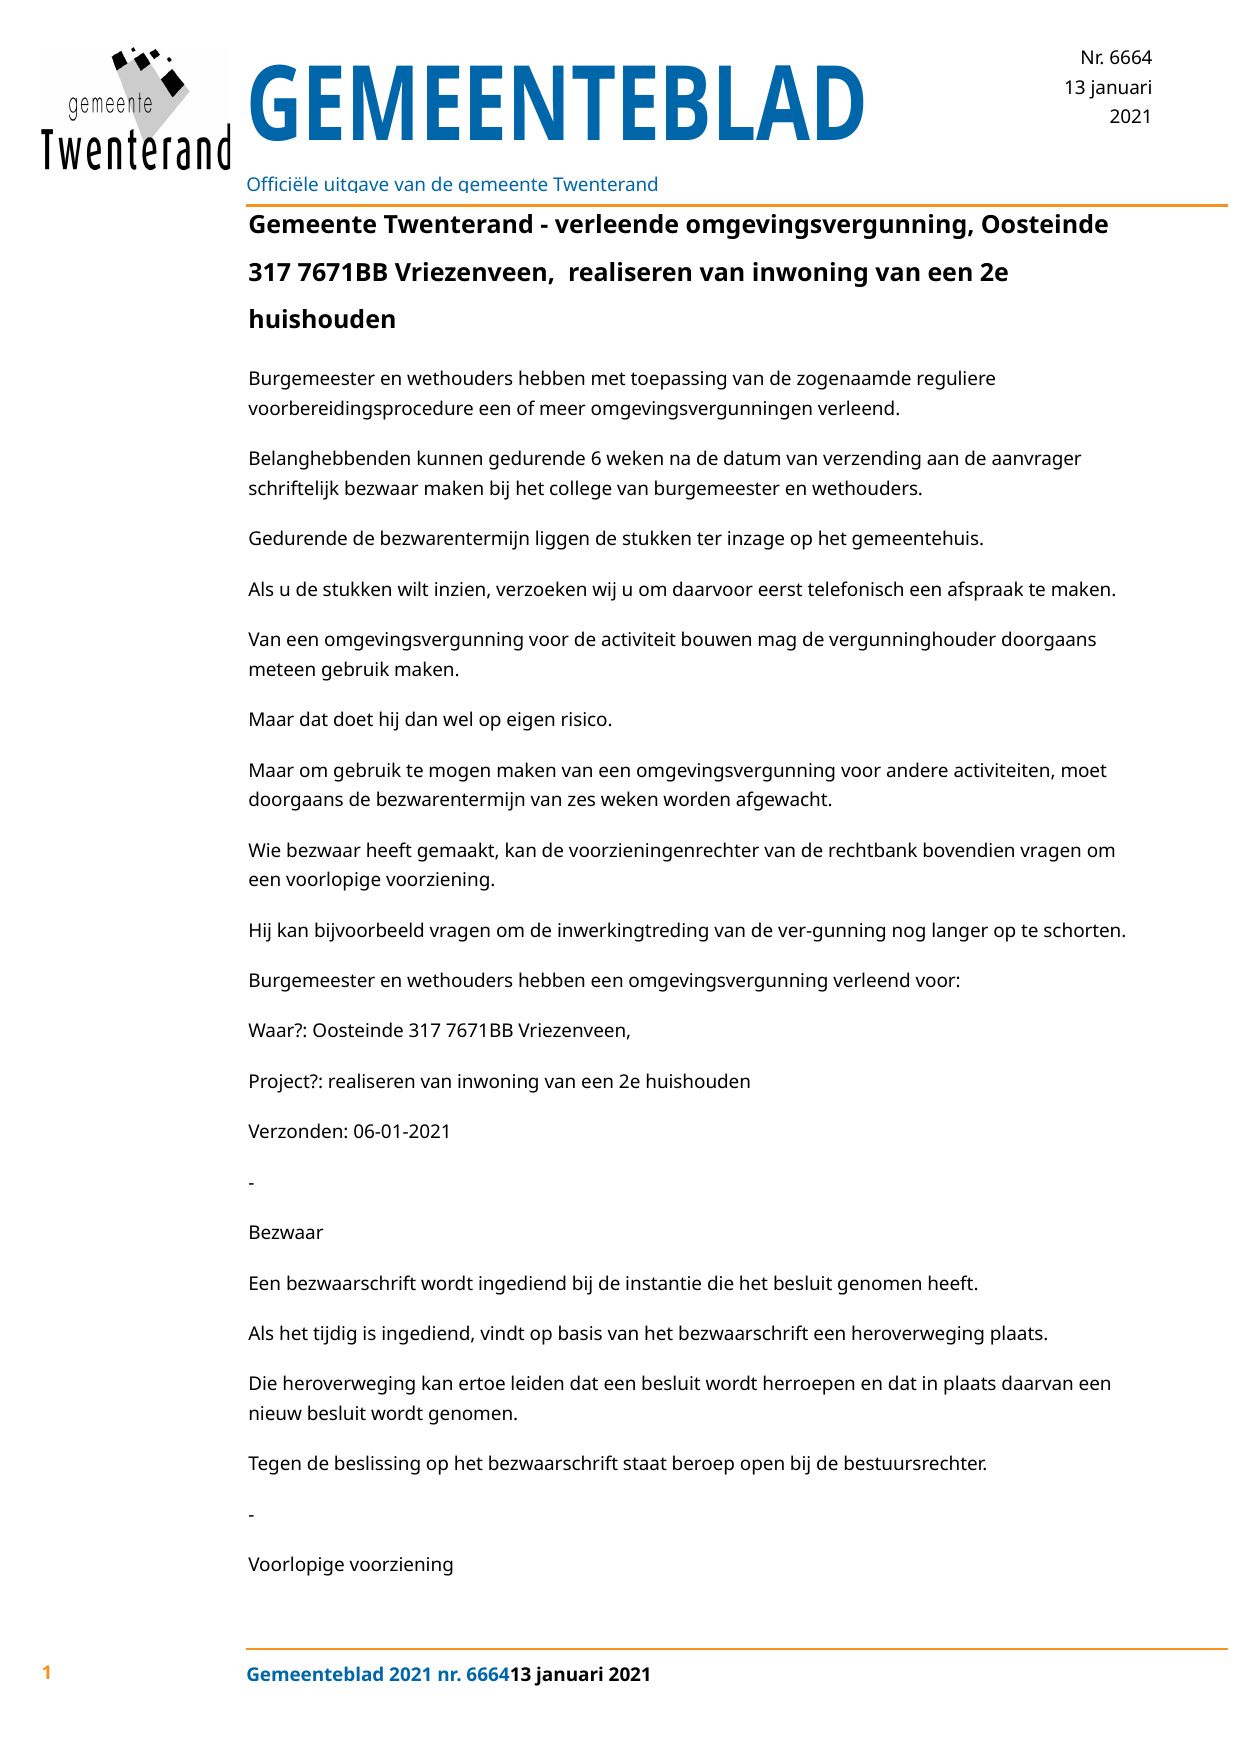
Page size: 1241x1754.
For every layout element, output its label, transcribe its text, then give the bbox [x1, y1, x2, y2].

text Een bezwaarschrift wordt ingediend bij de instantie die het besluit genomen heeft. [248, 1270, 1152, 1295]
text Voorlopige voorziening [248, 1551, 1152, 1577]
text Als u de stukken wilt inzien, verzoeken wij u om daarvoor eerst telefonisch een afspraak te maken. [248, 576, 1152, 602]
picture [41, 47, 231, 172]
text Die heroverweging kan ertoe leiden dat een besluit wordt herroepen en dat in plaats daarvan een nieuw besluit wordt genomen. [248, 1371, 1152, 1426]
text Maar dat doet hij dan wel op eigen risico. [248, 706, 1152, 732]
text Waar?: Oosteinde 317 7671BB Vriezenveen, [248, 1018, 1152, 1043]
text Burgemeester en wethouders hebben met toepassing van de zogenaamde reguliere voorbereidingsprocedure een of meer omgevingsvergunningen verleend. [248, 366, 1152, 421]
text Gedurende de bezwarentermijn liggen de stukken ter inzage op het gemeentehuis. [248, 526, 1152, 551]
text Als het tijdig is ingediend, vindt op basis van het bezwaarschrift een heroverweging plaats. [248, 1320, 1152, 1346]
text Belanghebbenden kunnen gedurende 6 weken na de datum van verzending aan de aanvrager schriftelijk bezwaar maken bij het college van burgemeester en wethouders. [248, 446, 1152, 501]
text Gemeente Twenterand - verleende omgevingsvergunning, Oosteinde 317 7671BB Vriezenveen, realiseren van inwoning van een 2e huishouden [248, 207, 1152, 336]
text Tegen de beslissing op het bezwaarschrift staat beroep open bij de bestuursrechter. [248, 1451, 1152, 1476]
text - [248, 1169, 1152, 1194]
text Van een omgevingsvergunning voor de activiteit bouwen mag de vergunninghouder doorgaans meteen gebruik maken. [248, 626, 1152, 682]
text - [248, 1501, 1152, 1527]
text Verzonden: 06-01-2021 [248, 1118, 1152, 1144]
text Bezwaar [248, 1219, 1152, 1245]
text Burgemeester en wethouders hebben een omgevingsvergunning verleend voor: [248, 967, 1152, 993]
text Wie bezwaar heeft gemaakt, kan de voorzieningenrechter van de rechtbank bovendien vragen om een voorlopige voorziening. [248, 837, 1152, 892]
text Hij kan bijvoorbeeld vragen om de inwerkingtreding van de ver-gunning nog langer op te schorten. [248, 917, 1152, 942]
text Maar om gebruik te mogen maken van een omgevingsvergunning voor andere activiteiten, moet doorgaans de bezwarentermijn van zes weken worden afgewacht. [248, 757, 1152, 812]
text Project?: realiseren van inwoning van een 2e huishouden [248, 1068, 1152, 1094]
